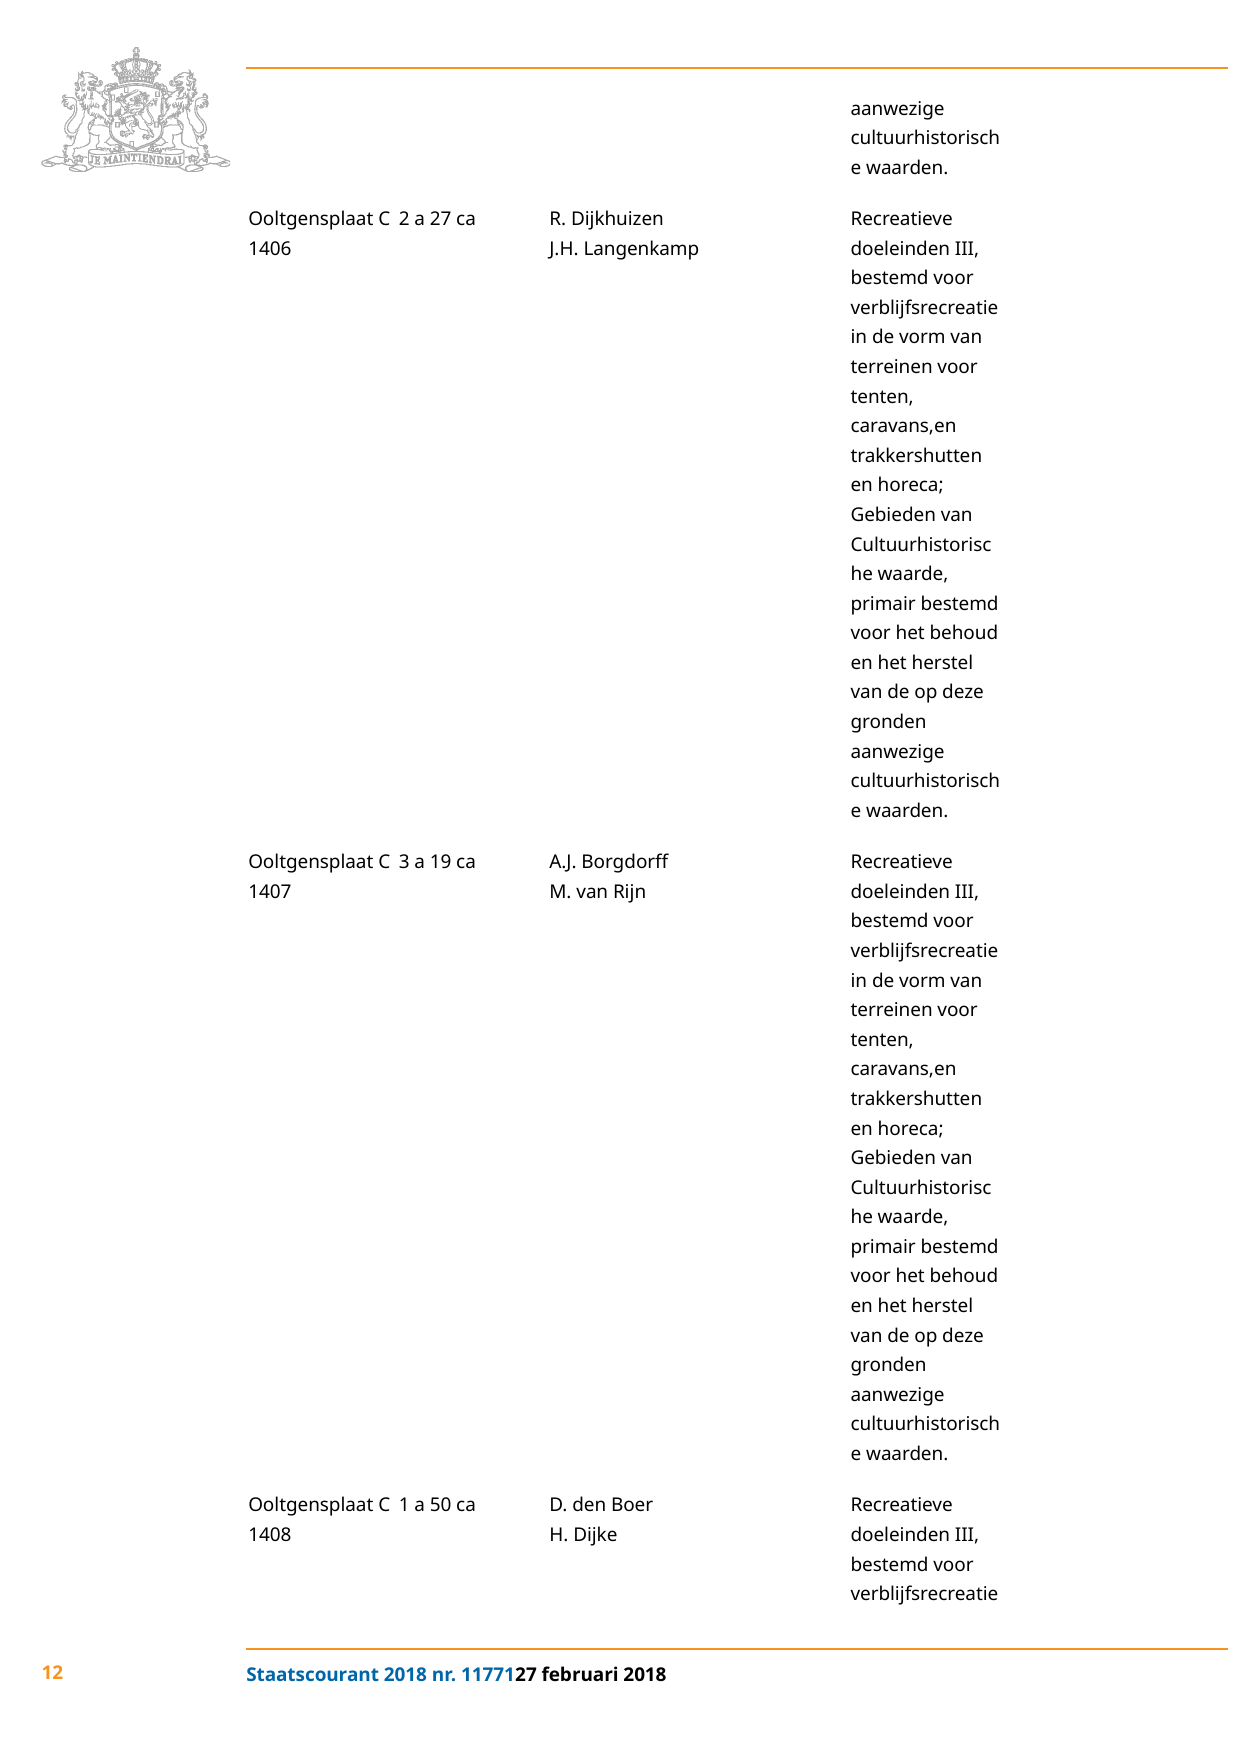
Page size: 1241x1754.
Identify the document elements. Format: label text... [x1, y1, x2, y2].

table_cell [1001, 205, 1152, 823]
table_cell [1001, 95, 1152, 180]
table_cell Recreatieve doeleinden III, bestemd voor verblijfsrecreatie in de vorm van terreinen voor tenten, caravans,en trakkershutten en horeca; Gebieden van Cultuurhistorische waarde, primair bestemd voor het behoud en het herstel van de op deze gronden aanwezige cultuurhistorische waarden. [850, 205, 1001, 823]
table_cell Recreatieve doeleinden III, bestemd voor verblijfsrecreatie in de vorm van terreinen voor tenten, caravans,en trakkershutten en horeca; Gebieden van Cultuurhistorische waarde, primair bestemd voor het behoud en het herstel van de op deze gronden aanwezige cultuurhistorische waarden. [850, 849, 1001, 1466]
table_cell A.J. Borgdorff M. van Rijn [549, 849, 700, 1466]
table_cell Ooltgensplaat C 1408 [248, 1492, 398, 1606]
table_cell Ooltgensplaat C 1406 [248, 205, 398, 823]
table_cell 3 a 19 ca [399, 849, 549, 1466]
table_cell aanwezige cultuurhistorische waarden. [850, 95, 1001, 180]
table_cell [248, 1466, 398, 1492]
table_cell 2 a 27 ca [399, 205, 549, 823]
table_cell [248, 95, 398, 180]
table_cell R. Dijkhuizen J.H. Langenkamp [549, 205, 700, 823]
table_cell D. den Boer H. Dijke [549, 1492, 700, 1606]
table_cell [700, 95, 850, 180]
table_cell [700, 849, 850, 1466]
table_cell [1001, 1492, 1152, 1606]
picture [41, 47, 231, 172]
table_cell [700, 205, 850, 823]
table_cell [248, 823, 398, 848]
table_cell Recreatieve doeleinden III, bestemd voor verblijfsrecreatie [850, 1492, 1001, 1606]
table_cell 1 a 50 ca [399, 1492, 549, 1606]
table_cell [399, 95, 549, 180]
table_cell [1001, 849, 1152, 1466]
table_cell [248, 180, 398, 205]
table_cell [700, 1492, 850, 1606]
table_cell [549, 95, 700, 180]
table_cell Ooltgensplaat C 1407 [248, 849, 398, 1466]
